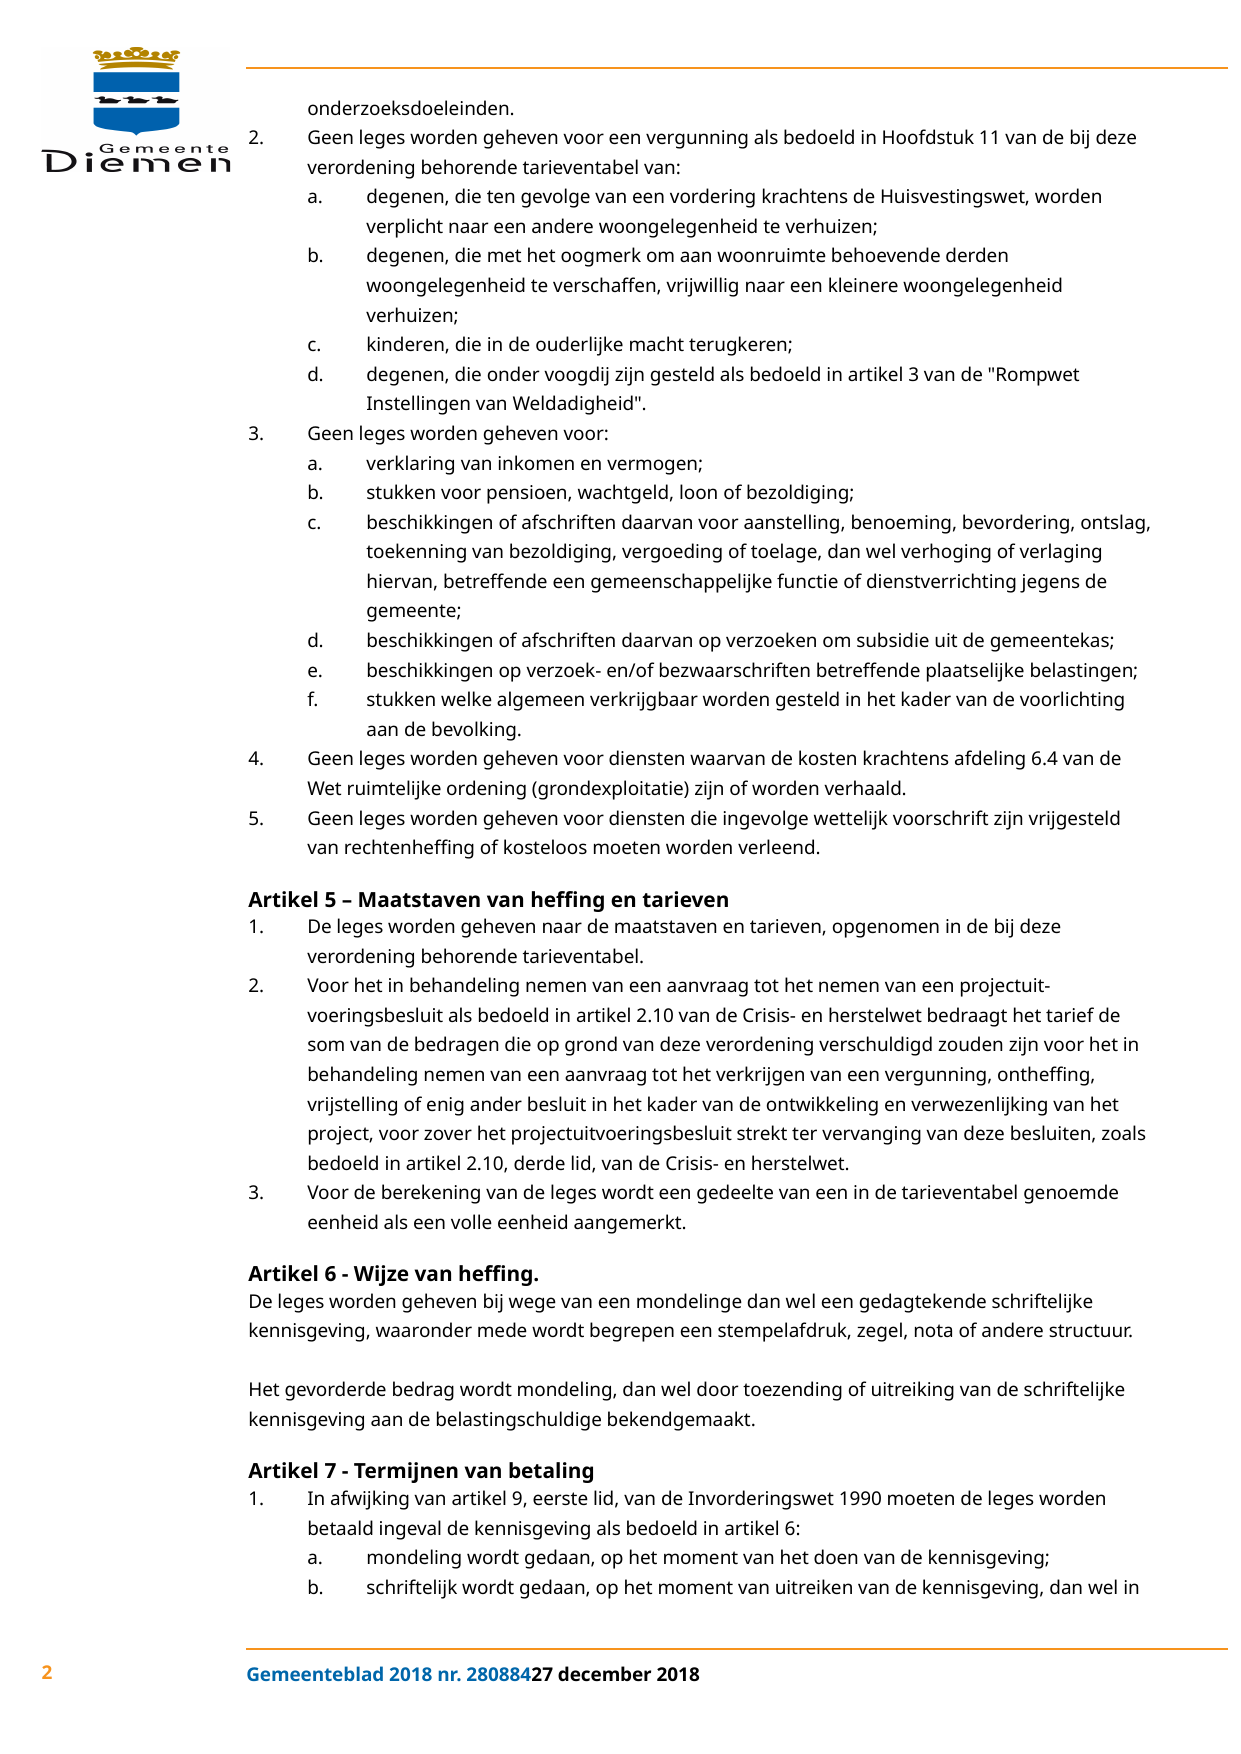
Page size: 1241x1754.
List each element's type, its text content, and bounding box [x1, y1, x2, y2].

text De leges worden geheven bij wege van een mondelinge dan wel een gedagtekende schriftelijke kennisgeving, waaronder mede wordt begrepen een stempelafdruk, zegel, nota of andere structuur. [248, 1288, 1152, 1343]
list De leges worden geheven naar de maatstaven en tarieven, opgenomen in de bij deze verordening behorende tarieventabel. [248, 913, 1152, 968]
list Voor het in behandeling nemen van een aanvraag tot het nemen van een projectuit-voeringsbesluit als bedoeld in artikel 2.10 van de Crisis- en herstelwet bedraagt het tarief de som van de bedragen die op grond van deze verordening verschuldigd zouden zijn voor het in behandeling nemen van een aanvraag tot het verkrijgen van een vergunning, ontheffing, vrijstelling of enig ander besluit in het kader van de ontwikkeling en verwezenlijking van het project, voor zover het projectuitvoeringsbesluit strekt ter vervanging van deze besluiten, zoals bedoeld in artikel 2.10, derde lid, van de Crisis- en herstelwet. [248, 972, 1152, 1176]
text Het gevorderde bedrag wordt mondeling, dan wel door toezending of uitreiking van de schriftelijke kennisgeving aan de belastingschuldige bekendgemaakt. [248, 1377, 1152, 1432]
list In afwijking van artikel 9, eerste lid, van de Invorderingswet 1990 moeten de leges worden betaald ingeval de kennisgeving als bedoeld in artikel 6: [248, 1485, 1152, 1540]
text Artikel 7 - Termijnen van betaling [248, 1457, 1152, 1485]
text Artikel 5 – Maatstaven van heffing en tarieven [248, 885, 1152, 913]
list Geen leges worden geheven voor diensten die ingevolge wettelijk voorschrift zijn vrijgesteld van rechtenheffing of kosteloos moeten worden verleend. [248, 805, 1152, 860]
list degenen, die ten gevolge van een vordering krachtens de Huisvestingswet, worden verplicht naar een andere woongelegenheid te verhuizen; [307, 183, 1152, 239]
list Geen leges worden geheven voor een vergunning als bedoeld in Hoofdstuk 11 van de bij deze verordening behorende tarieventabel van: [248, 124, 1152, 180]
list schriftelijk wordt gedaan, op het moment van uitreiken van de kennisgeving, dan wel in [307, 1574, 1152, 1599]
list Geen leges worden geheven voor: [248, 420, 1152, 446]
list beschikkingen of afschriften daarvan op verzoeken om subsidie uit de gemeentekas; [307, 627, 1152, 653]
list degenen, die onder voogdij zijn gesteld als bedoeld in artikel 3 van de "Rompwet Instellingen van Weldadigheid". [307, 361, 1152, 416]
text Artikel 6 - Wijze van heffing. [248, 1259, 1152, 1288]
list verklaring van inkomen en vermogen; [307, 450, 1152, 476]
list mondeling wordt gedaan, op het moment van het doen van de kennisgeving; [307, 1544, 1152, 1570]
list kinderen, die in de ouderlijke macht terugkeren; [307, 331, 1152, 357]
picture [41, 47, 231, 172]
list stukken welke algemeen verkrijgbaar worden gesteld in het kader van de voorlichting aan de bevolking. [307, 686, 1152, 742]
list onderzoeksdoeleinden. [248, 95, 1152, 121]
list stukken voor pensioen, wachtgeld, loon of bezoldiging; [307, 479, 1152, 505]
list Voor de berekening van de leges wordt een gedeelte van een in de tarieventabel genoemde eenheid als een volle eenheid aangemerkt. [248, 1179, 1152, 1235]
list Geen leges worden geheven voor diensten waarvan de kosten krachtens afdeling 6.4 van de Wet ruimtelijke ordening (grondexploitatie) zijn of worden verhaald. [248, 746, 1152, 801]
list beschikkingen of afschriften daarvan voor aanstelling, benoeming, bevordering, ontslag, toekenning van bezoldiging, vergoeding of toelage, dan wel verhoging of verlaging hiervan, betreffende een gemeenschappelijke functie of dienstverrichting jegens de gemeente; [307, 509, 1152, 623]
list degenen, die met het oogmerk om aan woonruimte behoevende derden woongelegenheid te verschaffen, vrijwillig naar een kleinere woongelegenheid verhuizen; [307, 243, 1152, 328]
list beschikkingen op verzoek- en/of bezwaarschriften betreffende plaatselijke belastingen; [307, 657, 1152, 683]
